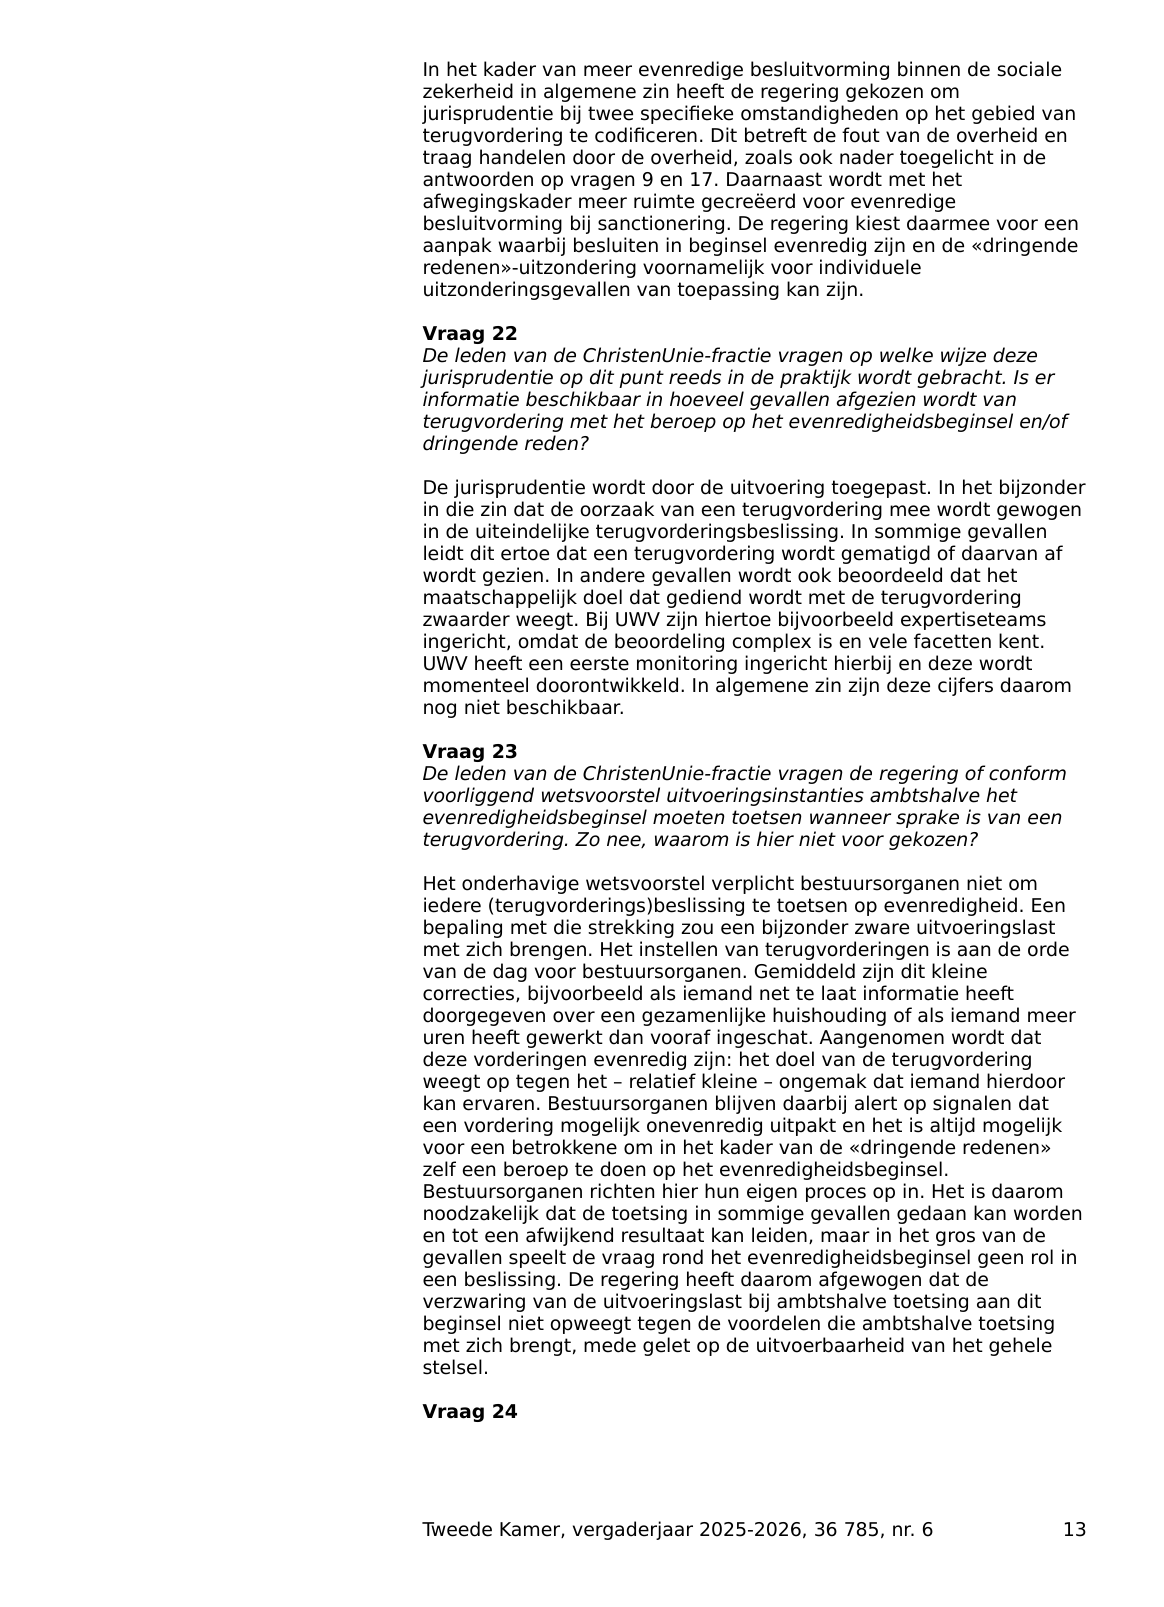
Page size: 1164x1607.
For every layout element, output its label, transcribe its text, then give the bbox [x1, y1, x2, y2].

text De jurisprudentie wordt door de uitvoering toegepast. In het bijzonder in die zin dat de oorzaak van een terugvordering mee wordt gewogen in de uiteindelijke terugvorderingsbeslissing. In sommige gevallen leidt dit ertoe dat een terugvordering wordt gematigd of daarvan af wordt gezien. In andere gevallen wordt ook beoordeeld dat het maatschappelijk doel dat gediend wordt met de terugvordering zwaarder weegt. Bij UWV zijn hiertoe bijvoorbeeld expertiseteams ingericht, omdat de beoordeling complex is en vele facetten kent. UWV heeft een eerste monitoring ingericht hierbij en deze wordt momenteel doorontwikkeld. In algemene zin zijn deze cijfers daarom nog niet beschikbaar. [422, 477, 1087, 719]
text De leden van de ChristenUnie-fractie vragen op welke wijze deze jurisprudentie op dit punt reeds in de praktijk wordt gebracht. Is er informatie beschikbaar in hoeveel gevallen afgezien wordt van terugvordering met het beroep op het evenredigheidsbeginsel en/of dringende reden? [422, 345, 1087, 455]
text In het kader van meer evenredige besluitvorming binnen de sociale zekerheid in algemene zin heeft de regering gekozen om jurisprudentie bij twee specifieke omstandigheden op het gebied van terugvordering te codificeren. Dit betreft de fout van de overheid en traag handelen door de overheid, zoals ook nader toegelicht in de antwoorden op vragen 9 en 17. Daarnaast wordt met het afwegingskader meer ruimte gecreëerd voor evenredige besluitvorming bij sanctionering. De regering kiest daarmee voor een aanpak waarbij besluiten in beginsel evenredig zijn en de «dringende redenen»-uitzondering voornamelijk voor individuele uitzonderingsgevallen van toepassing kan zijn. [422, 59, 1087, 301]
text Vraag 24 [422, 1401, 1087, 1423]
text Vraag 22 [422, 323, 1087, 345]
text Het onderhavige wetsvoorstel verplicht bestuursorganen niet om iedere (terugvorderings)beslissing te toetsen op evenredigheid. Een bepaling met die strekking zou een bijzonder zware uitvoeringslast met zich brengen. Het instellen van terugvorderingen is aan de orde van de dag voor bestuursorganen. Gemiddeld zijn dit kleine correcties, bijvoorbeeld als iemand net te laat informatie heeft doorgegeven over een gezamenlijke huishouding of als iemand meer uren heeft gewerkt dan vooraf ingeschat. Aangenomen wordt dat deze vorderingen evenredig zijn: het doel van de terugvordering weegt op tegen het – relatief kleine – ongemak dat iemand hierdoor kan ervaren. Bestuursorganen blijven daarbij alert op signalen dat een vordering mogelijk onevenredig uitpakt en het is altijd mogelijk voor een betrokkene om in het kader van de «dringende redenen» zelf een beroep te doen op het evenredigheidsbeginsel. Bestuursorganen richten hier hun eigen proces op in. Het is daarom noodzakelijk dat de toetsing in sommige gevallen gedaan kan worden en tot een afwijkend resultaat kan leiden, maar in het gros van de gevallen speelt de vraag rond het evenredigheidsbeginsel geen rol in een beslissing. De regering heeft daarom afgewogen dat de verzwaring van de uitvoeringslast bij ambtshalve toetsing aan dit beginsel niet opweegt tegen de voordelen die ambtshalve toetsing met zich brengt, mede gelet op de uitvoerbaarheid van het gehele stelsel. [422, 873, 1087, 1379]
text De leden van de ChristenUnie-fractie vragen de regering of conform voorliggend wetsvoorstel uitvoeringsinstanties ambtshalve het evenredigheidsbeginsel moeten toetsen wanneer sprake is van een terugvordering. Zo nee, waarom is hier niet voor gekozen? [422, 763, 1087, 851]
text Vraag 23 [422, 741, 1087, 763]
